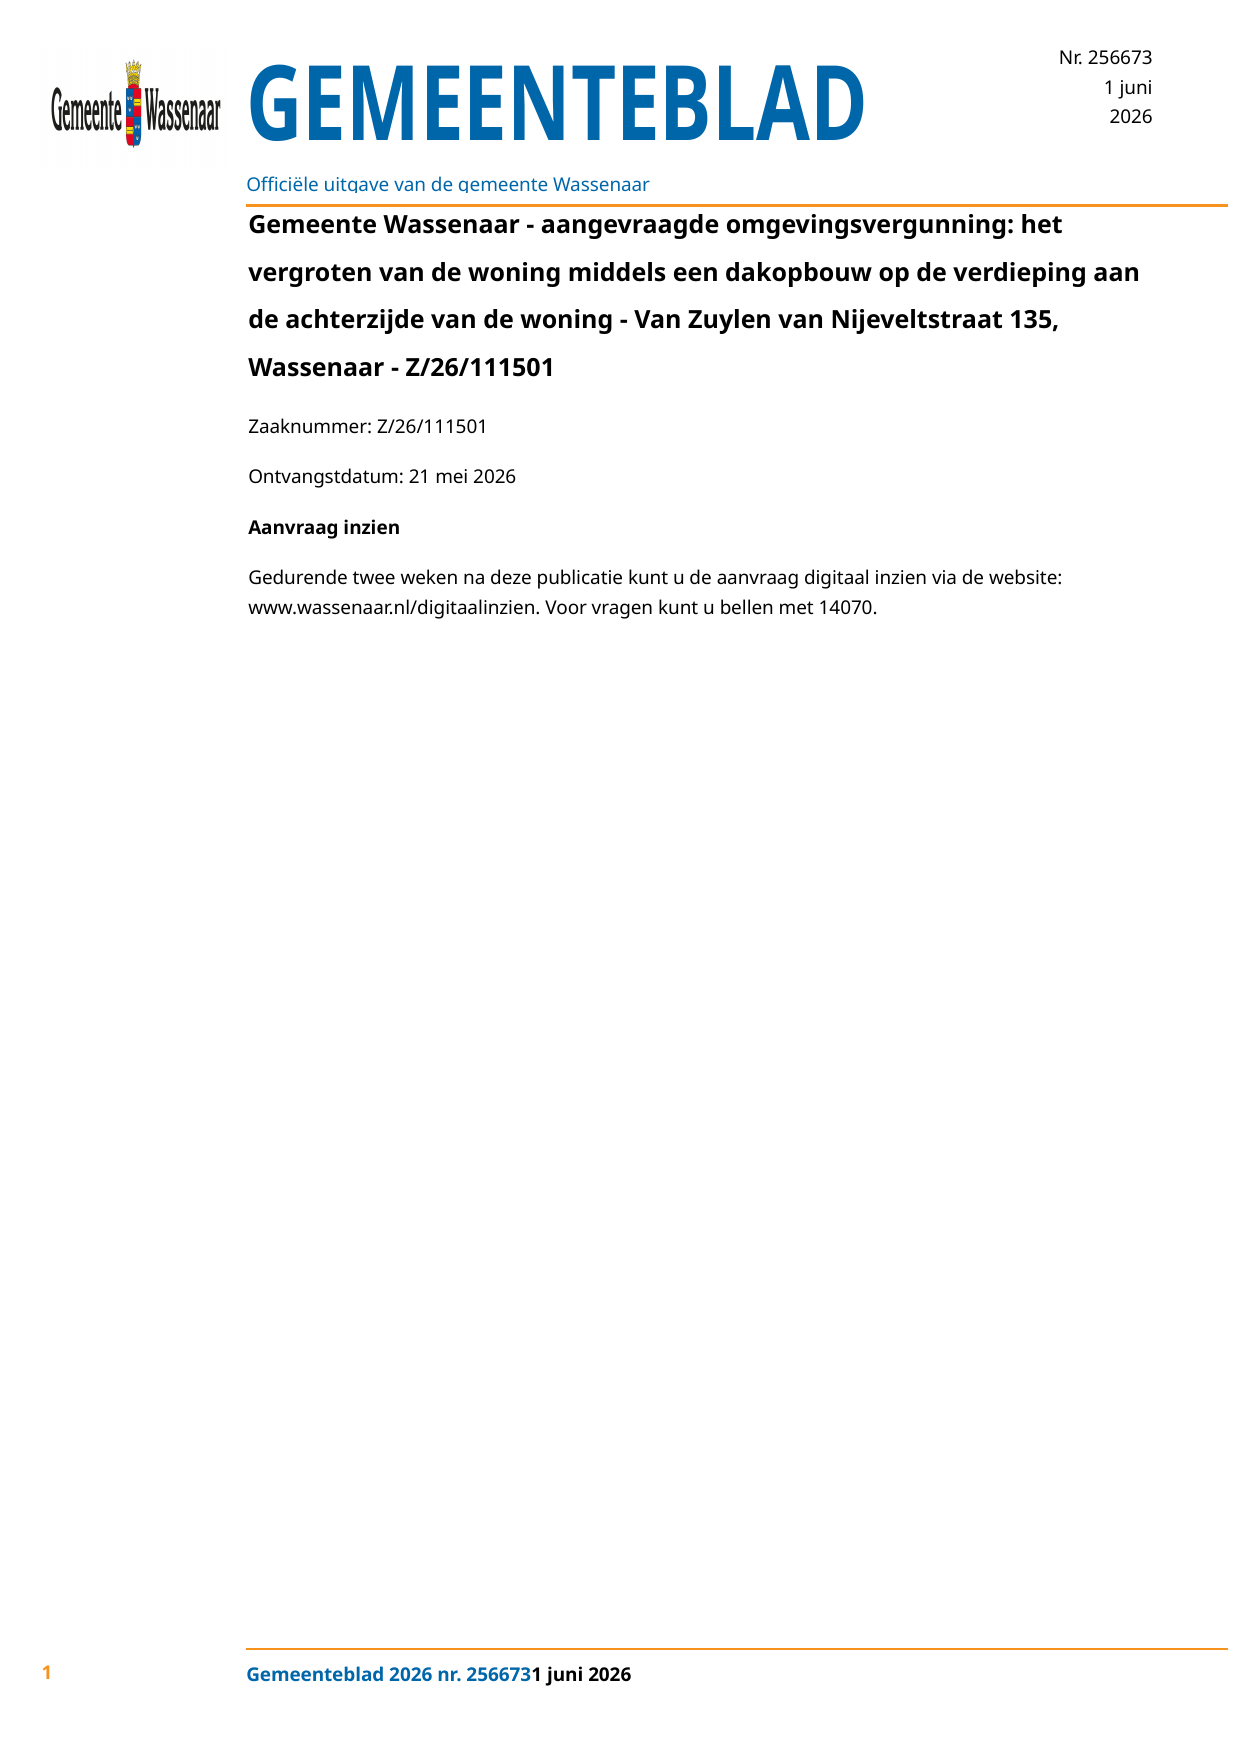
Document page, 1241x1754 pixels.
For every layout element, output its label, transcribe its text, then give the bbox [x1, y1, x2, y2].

picture [41, 47, 231, 172]
text Aanvraag inzien [248, 514, 1152, 540]
text Gemeente Wassenaar - aangevraagde omgevingsvergunning: het vergroten van de woning middels een dakopbouw op de verdieping aan de achterzijde van de woning - Van Zuylen van Nijeveltstraat 135, Wassenaar - Z/26/111501 [248, 207, 1152, 384]
text Gedurende twee weken na deze publicatie kunt u de aanvraag digitaal inzien via de website: www.wassenaar.nl/digitaalinzien. Voor vragen kunt u bellen met 14070. [248, 564, 1152, 620]
text Zaaknummer: Z/26/111501 [248, 413, 1152, 439]
text Ontvangstdatum: 21 mei 2026 [248, 463, 1152, 489]
